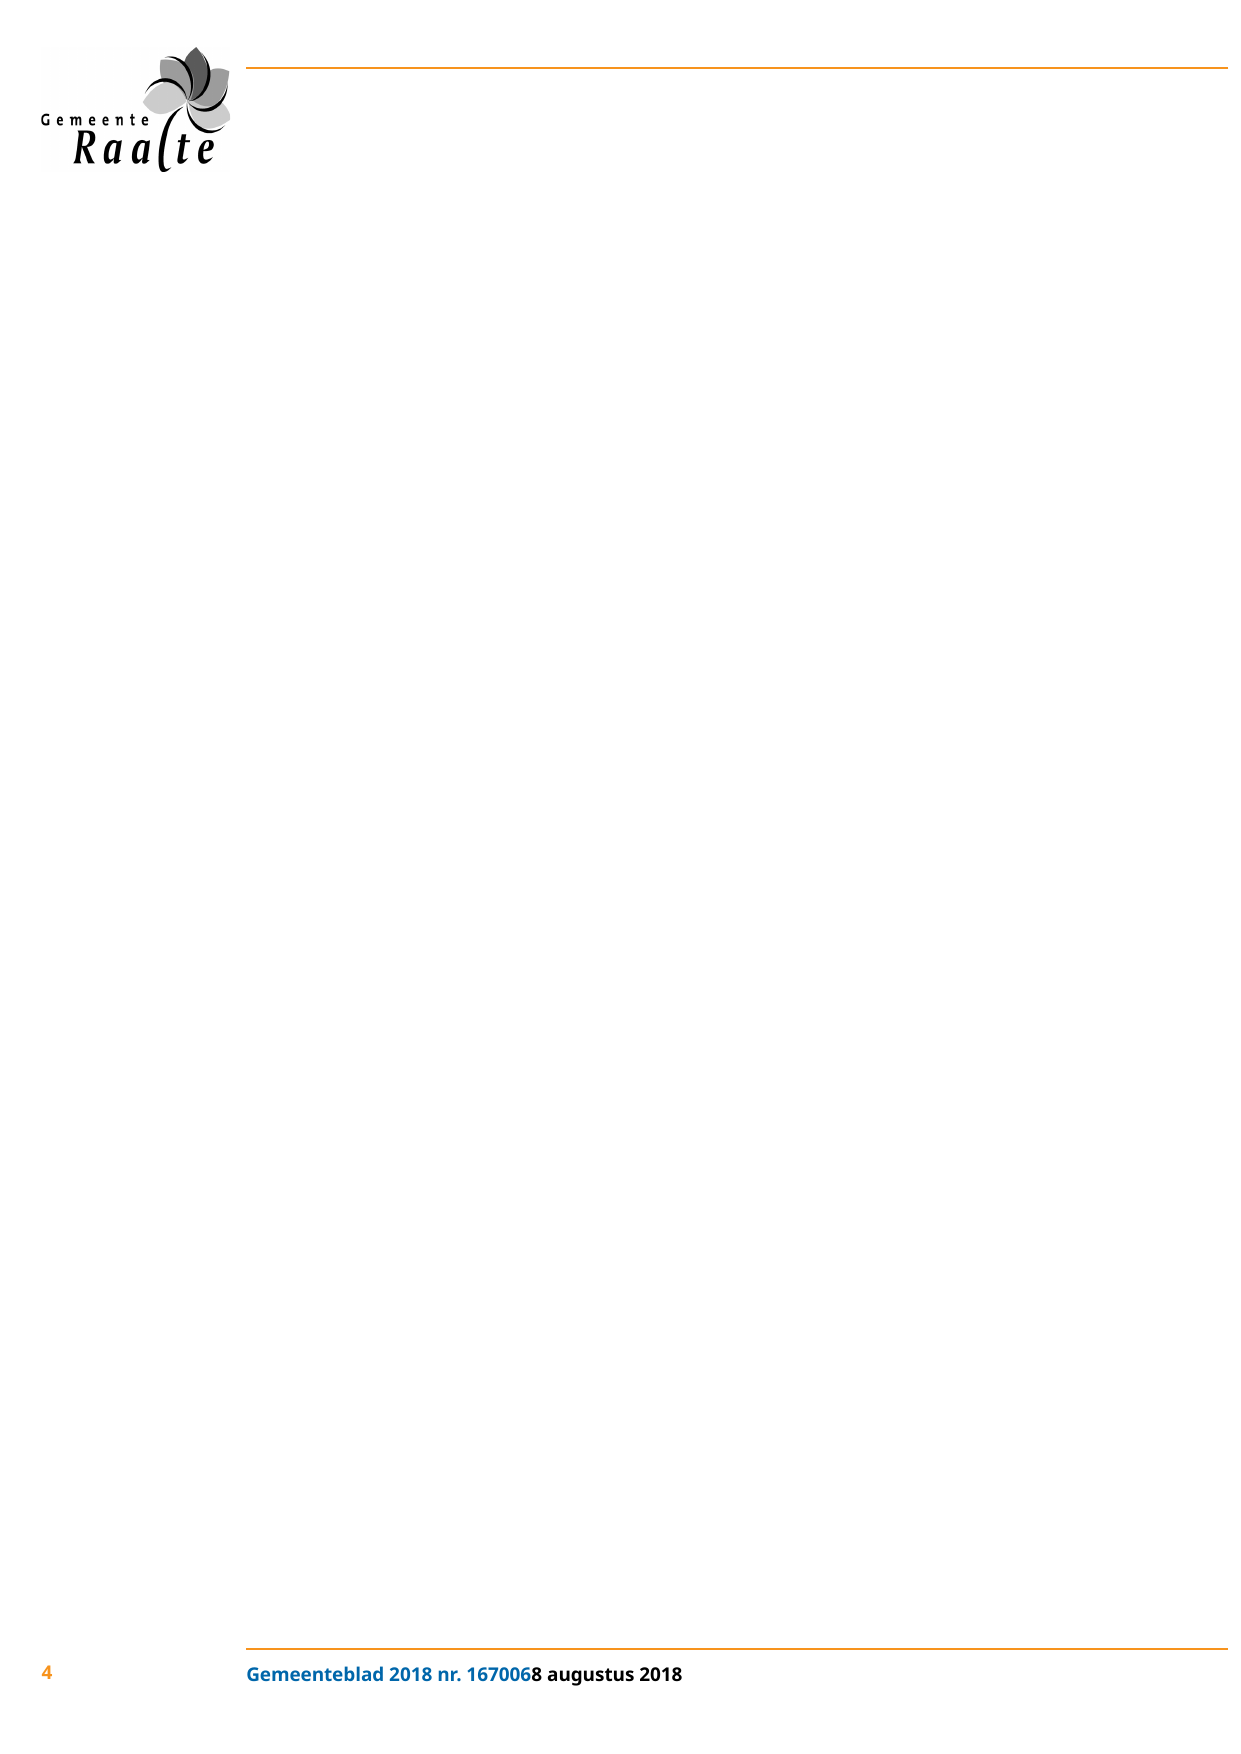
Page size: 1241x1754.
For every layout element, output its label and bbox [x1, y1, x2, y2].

picture [41, 47, 231, 172]
